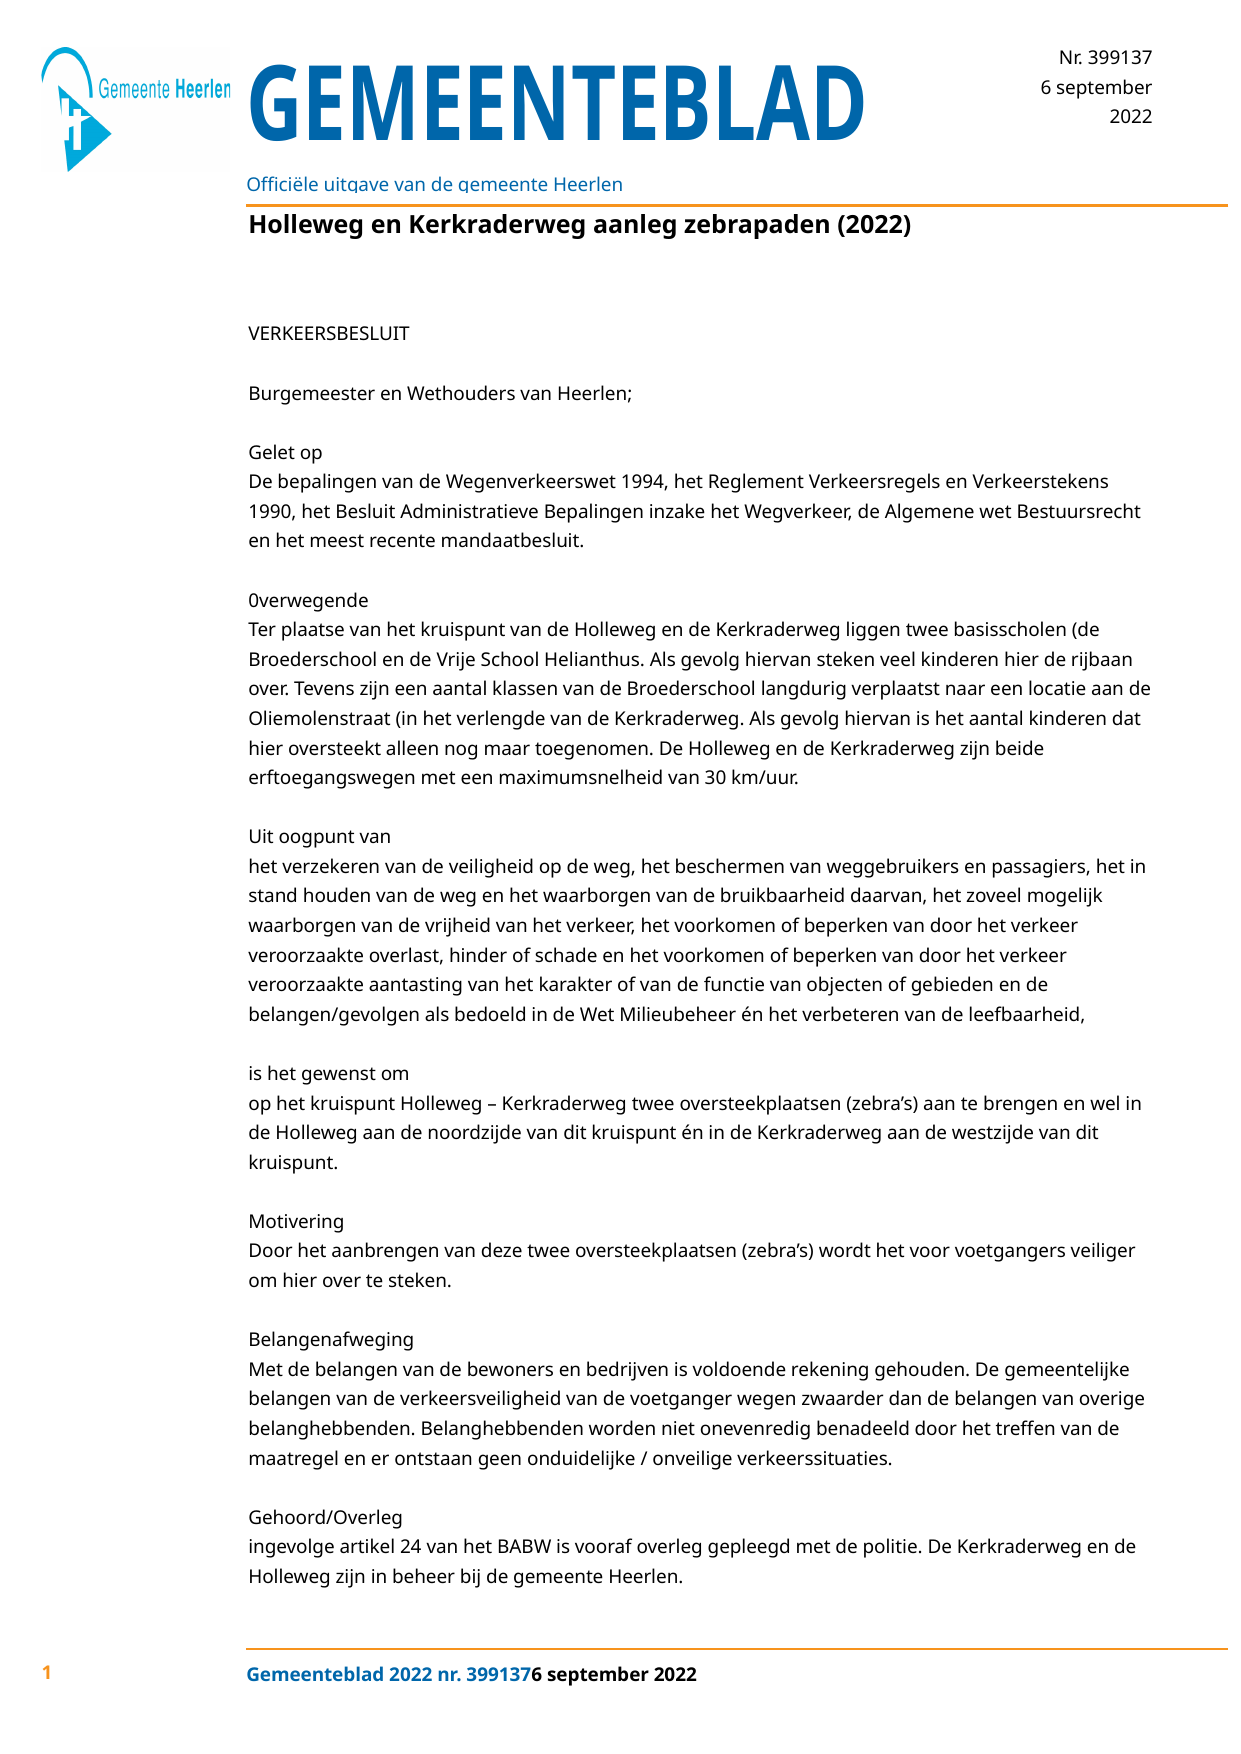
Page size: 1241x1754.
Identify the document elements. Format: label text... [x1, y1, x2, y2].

text Door het aanbrengen van deze twee oversteekplaatsen (zebra’s) wordt het voor voetgangers veiliger om hier over te steken. [248, 1238, 1152, 1293]
text op het kruispunt Holleweg – Kerkraderweg twee oversteekplaatsen (zebra’s) aan te brengen en wel in de Holleweg aan de noordzijde van dit kruispunt én in de Kerkraderweg aan de westzijde van dit kruispunt. [248, 1090, 1152, 1175]
text 0verwegende [248, 587, 1152, 613]
text Belangenafweging [248, 1326, 1152, 1352]
text Ter plaatse van het kruispunt van de Holleweg en de Kerkraderweg liggen twee basisscholen (de Broederschool en de Vrije School Helianthus. Als gevolg hiervan steken veel kinderen hier de rijbaan over. Tevens zijn een aantal klassen van de Broederschool langdurig verplaatst naar een locatie aan de Oliemolenstraat (in het verlengde van de Kerkraderweg. Als gevolg hiervan is het aantal kinderen dat hier oversteekt alleen nog maar toegenomen. De Holleweg en de Kerkraderweg zijn beide erftoegangswegen met een maximumsnelheid van 30 km/uur. [248, 616, 1152, 790]
text Holleweg en Kerkraderweg aanleg zebrapaden (2022) [248, 207, 1152, 241]
text is het gewenst om [248, 1060, 1152, 1086]
text Uit oogpunt van [248, 823, 1152, 849]
text Burgemeester en Wethouders van Heerlen; [248, 380, 1152, 406]
text Met de belangen van de bewoners en bedrijven is voldoende rekening gehouden. De gemeentelijke belangen van de verkeersveiligheid van de voetganger wegen zwaarder dan de belangen van overige belanghebbenden. Belanghebbenden worden niet onevenredig benadeeld door het treffen van de maatregel en er ontstaan geen onduidelijke / onveilige verkeerssituaties. [248, 1356, 1152, 1471]
picture [41, 47, 231, 172]
text Gelet op [248, 439, 1152, 465]
text VERKEERSBESLUIT [248, 321, 1152, 346]
text De bepalingen van de Wegenverkeerswet 1994, het Reglement Verkeersregels en Verkeerstekens 1990, het Besluit Administratieve Bepalingen inzake het Wegverkeer, de Algemene wet Bestuursrecht en het meest recente mandaatbesluit. [248, 468, 1152, 553]
text het verzekeren van de veiligheid op de weg, het beschermen van weggebruikers en passagiers, het in stand houden van de weg en het waarborgen van de bruikbaarheid daarvan, het zoveel mogelijk waarborgen van de vrijheid van het verkeer, het voorkomen of beperken van door het verkeer veroorzaakte overlast, hinder of schade en het voorkomen of beperken van door het verkeer veroorzaakte aantasting van het karakter of van de functie van objecten of gebieden en de belangen/gevolgen als bedoeld in de Wet Milieubeheer én het verbeteren van de leefbaarheid, [248, 853, 1152, 1027]
text Gehoord/Overleg [248, 1504, 1152, 1530]
text ingevolge artikel 24 van het BABW is vooraf overleg gepleegd met de politie. De Kerkraderweg en de Holleweg zijn in beheer bij de gemeente Heerlen. [248, 1533, 1152, 1589]
text Motivering [248, 1208, 1152, 1234]
picture [41, 47, 59, 70]
